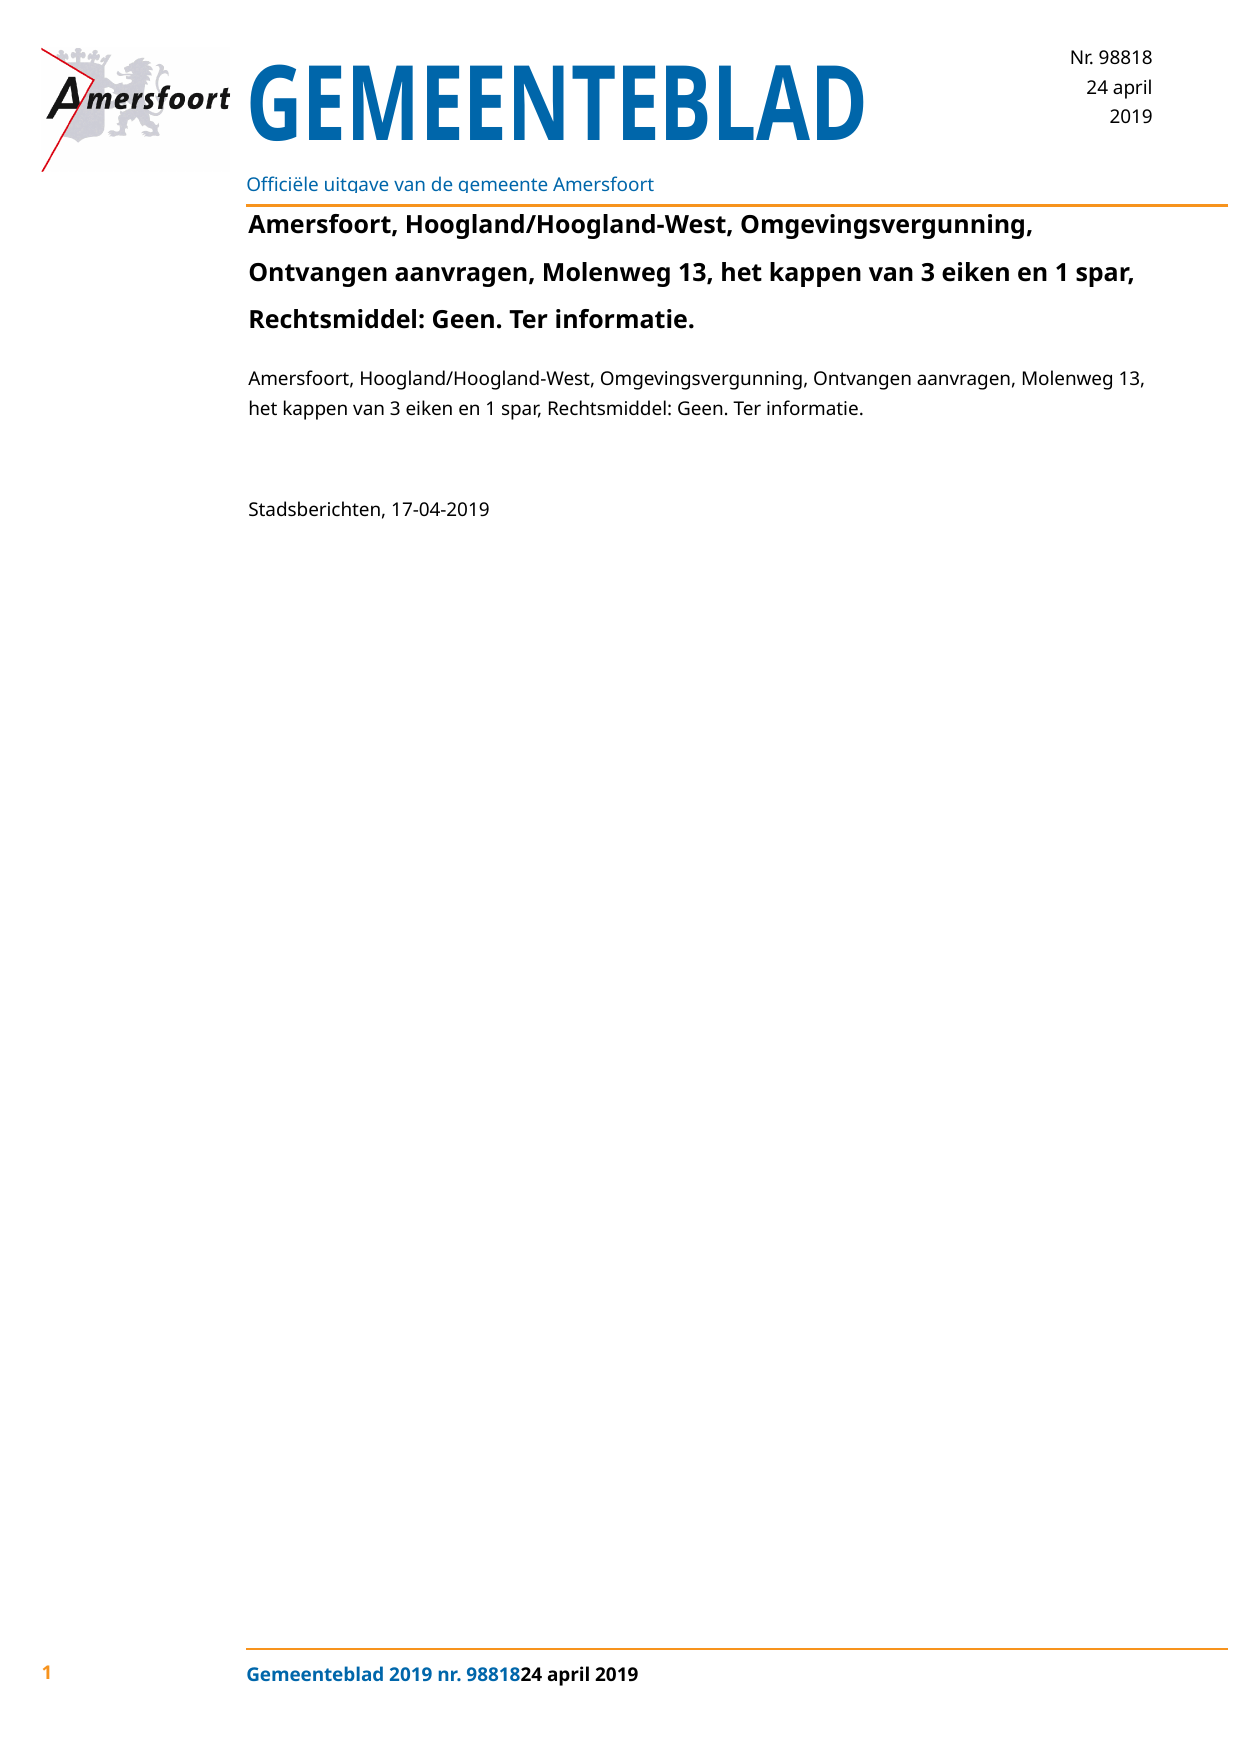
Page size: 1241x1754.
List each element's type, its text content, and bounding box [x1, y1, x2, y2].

text Amersfoort, Hoogland/Hoogland-West, Omgevingsvergunning, Ontvangen aanvragen, Molenweg 13, het kappen van 3 eiken en 1 spar, Rechtsmiddel: Geen. Ter informatie. [248, 207, 1152, 336]
picture [41, 47, 231, 172]
text Amersfoort, Hoogland/Hoogland-West, Omgevingsvergunning, Ontvangen aanvragen, Molenweg 13, het kappen van 3 eiken en 1 spar, Rechtsmiddel: Geen. Ter informatie. [248, 366, 1152, 421]
text Stadsberichten, 17-04-2019 [248, 496, 1152, 522]
